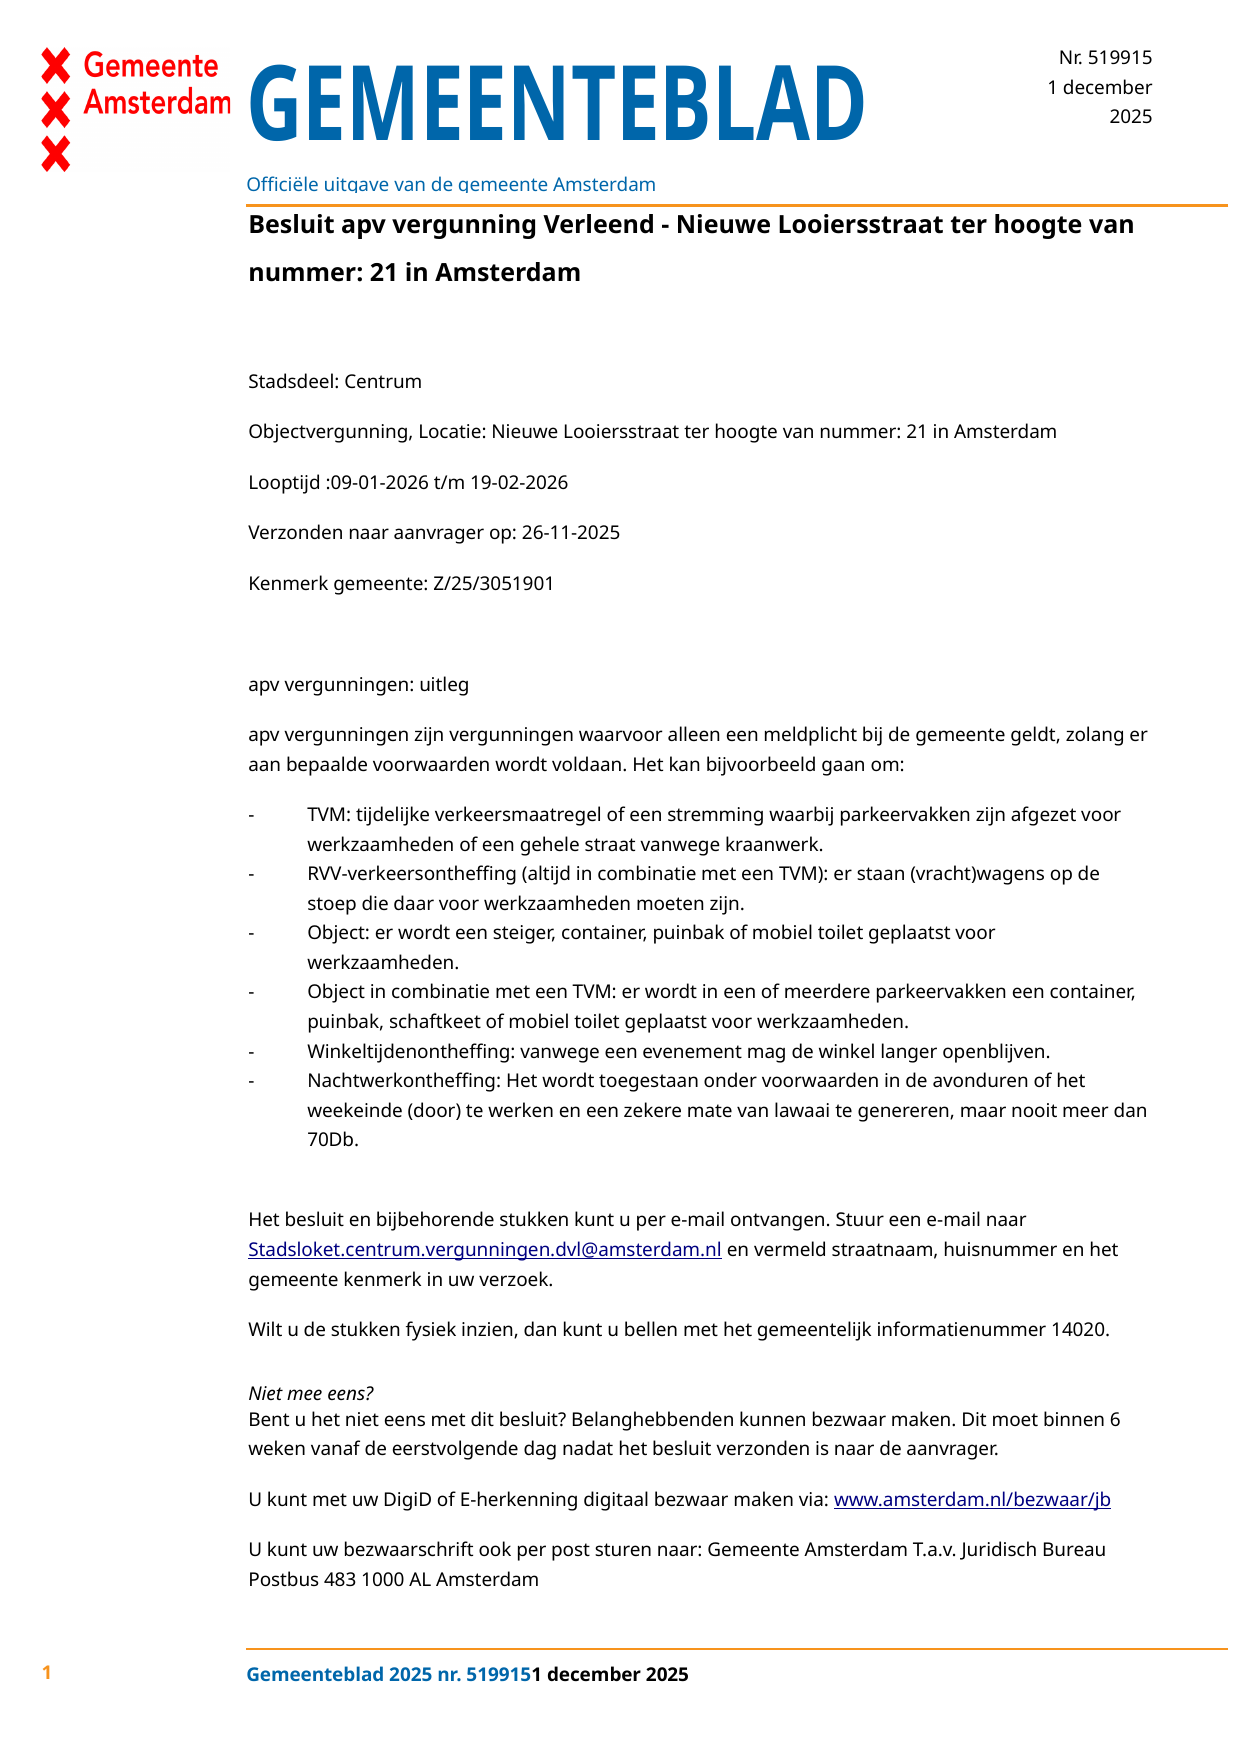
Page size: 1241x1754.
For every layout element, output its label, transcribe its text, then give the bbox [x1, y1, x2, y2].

list Object: er wordt een steiger, container, puinbak of mobiel toilet geplaatst voor werkzaamheden. [248, 919, 1152, 975]
text Verzonden naar aanvrager op: 26-11-2025 [248, 519, 1152, 545]
text U kunt uw bezwaarschrift ook per post sturen naar: Gemeente Amsterdam T.a.v. Juridisch Bureau Postbus 483 1000 AL Amsterdam [248, 1536, 1152, 1592]
list TVM: tijdelijke verkeersmaatregel of een stremming waarbij parkeervakken zijn afgezet voor werkzaamheden of een gehele straat vanwege kraanwerk. [248, 801, 1152, 857]
text apv vergunningen: uitleg [248, 671, 1152, 697]
list Winkeltijdenontheffing: vanwege een evenement mag de winkel langer openblijven. [248, 1038, 1152, 1064]
text Niet mee eens? [248, 1380, 1152, 1406]
text apv vergunningen zijn vergunningen waarvoor alleen een meldplicht bij de gemeente geldt, zolang er aan bepaalde voorwaarden wordt voldaan. Het kan bijvoorbeeld gaan om: [248, 721, 1152, 777]
text Besluit apv vergunning Verleend - Nieuwe Looiersstraat ter hoogte van nummer: 21 in Amsterdam [248, 207, 1152, 288]
text Wilt u de stukken fysiek inzien, dan kunt u bellen met het gemeentelijk informatienummer 14020. [248, 1316, 1152, 1342]
picture [41, 47, 231, 172]
list RVV-verkeersontheffing (altijd in combinatie met een TVM): er staan (vracht)wagens op de stoep die daar voor werkzaamheden moeten zijn. [248, 860, 1152, 916]
text Kenmerk gemeente: Z/25/3051901 [248, 570, 1152, 596]
text Objectvergunning, Locatie: Nieuwe Looiersstraat ter hoogte van nummer: 21 in Amsterdam [248, 419, 1152, 444]
list Nachtwerkontheffing: Het wordt toegestaan onder voorwaarden in de avonduren of het weekeinde (door) te werken en een zekere mate van lawaai te genereren, maar nooit meer dan 70Db. [248, 1067, 1152, 1152]
text Looptijd :09-01-2026 t/m 19-02-2026 [248, 469, 1152, 495]
text U kunt met uw DigiD of E-herkenning digitaal bezwaar maken via: www.amsterdam.nl/bezwaar/jb [248, 1486, 1152, 1512]
text Stadsdeel: Centrum [248, 368, 1152, 394]
text Het besluit en bijbehorende stukken kunt u per e-mail ontvangen. Stuur een e-mail naar Stadsloket.centrum.vergunningen.dvl@amsterdam.nl en vermeld straatnaam, huisnummer en het gemeente kenmerk in uw verzoek. [248, 1207, 1152, 1292]
text Bent u het niet eens met dit besluit? Belanghebbenden kunnen bezwaar maken. Dit moet binnen 6 weken vanaf de eerstvolgende dag nadat het besluit verzonden is naar de aanvrager. [248, 1406, 1152, 1461]
list Object in combinatie met een TVM: er wordt in een of meerdere parkeervakken een container, puinbak, schaftkeet of mobiel toilet geplaatst voor werkzaamheden. [248, 979, 1152, 1034]
